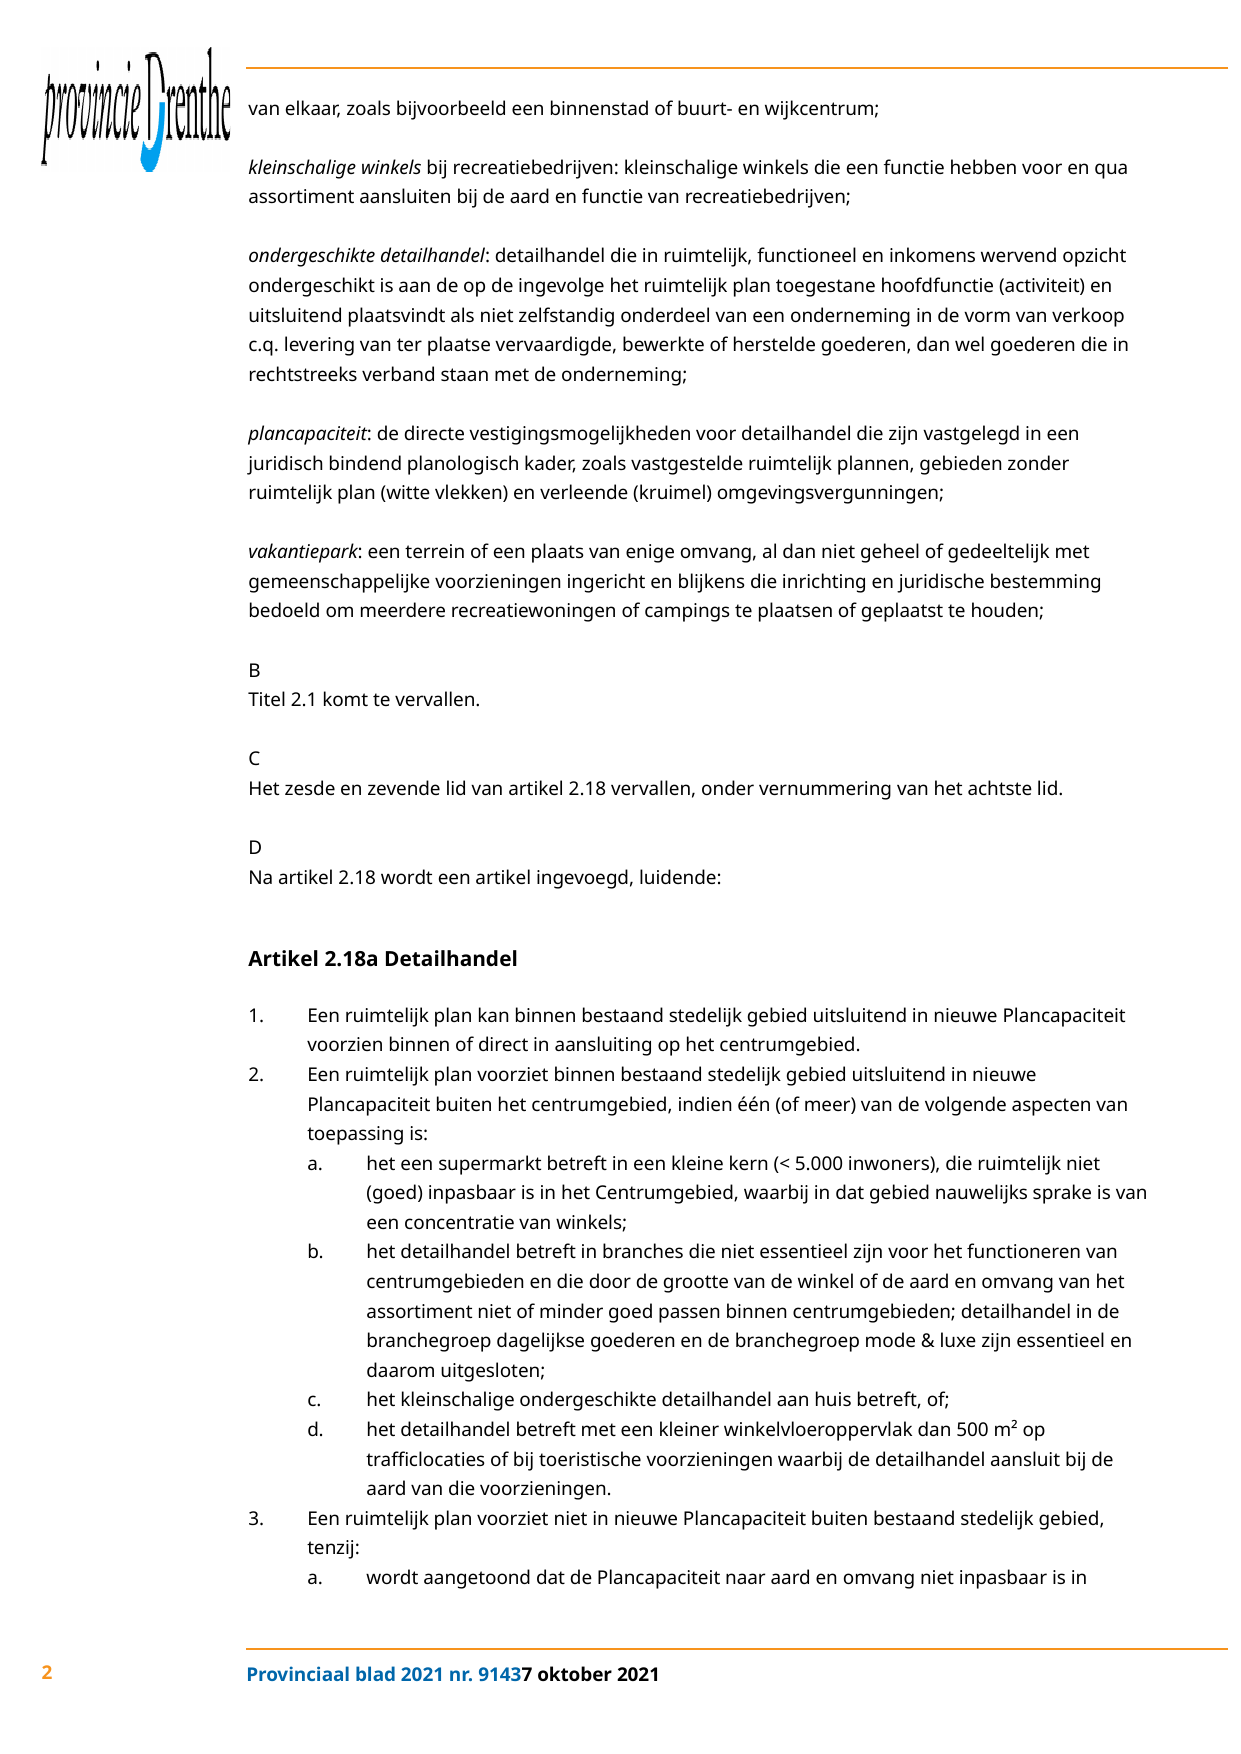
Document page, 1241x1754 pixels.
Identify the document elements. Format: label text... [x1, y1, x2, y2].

text van elkaar, zoals bijvoorbeeld een binnenstad of buurt- en wijkcentrum; [248, 95, 1152, 121]
list Een ruimtelijk plan voorziet binnen bestaand stedelijk gebied uitsluitend in nieuwe Plancapaciteit buiten het centrumgebied, indien één (of meer) van de volgende aspecten van toepassing is: [248, 1061, 1152, 1146]
text kleinschalige winkels bij recreatiebedrijven: kleinschalige winkels die een functie hebben voor en qua assortiment aansluiten bij de aard en functie van recreatiebedrijven; [248, 154, 1152, 209]
text Artikel 2.18a Detailhandel [248, 944, 1152, 972]
picture [41, 47, 231, 172]
text B [248, 657, 1152, 683]
text Het zesde en zevende lid van artikel 2.18 vervallen, onder vernummering van het achtste lid. [248, 775, 1152, 801]
text plancapaciteit: de directe vestigingsmogelijkheden voor detailhandel die zijn vastgelegd in een juridisch bindend planologisch kader, zoals vastgestelde ruimtelijk plannen, gebieden zonder ruimtelijk plan (witte vlekken) en verleende (kruimel) omgevingsvergunningen; [248, 420, 1152, 505]
text ondergeschikte detailhandel: detailhandel die in ruimtelijk, functioneel en inkomens wervend opzicht ondergeschikt is aan de op de ingevolge het ruimtelijk plan toegestane hoofdfunctie (activiteit) en uitsluitend plaatsvindt als niet zelfstandig onderdeel van een onderneming in de vorm van verkoop c.q. levering van ter plaatse vervaardigde, bewerkte of herstelde goederen, dan wel goederen die in rechtstreeks verband staan met de onderneming; [248, 243, 1152, 387]
list het kleinschalige ondergeschikte detailhandel aan huis betreft, of; [307, 1387, 1152, 1412]
list Een ruimtelijk plan kan binnen bestaand stedelijk gebied uitsluitend in nieuwe Plancapaciteit voorzien binnen of direct in aansluiting op het centrumgebied. [248, 1002, 1152, 1057]
list Een ruimtelijk plan voorziet niet in nieuwe Plancapaciteit buiten bestaand stedelijk gebied, tenzij: [248, 1505, 1152, 1560]
list het detailhandel betreft in branches die niet essentieel zijn voor het functioneren van centrumgebieden en die door de grootte van de winkel of de aard en omvang van het assortiment niet of minder goed passen binnen centrumgebieden; detailhandel in de branchegroep dagelijkse goederen en de branchegroep mode & luxe zijn essentieel en daarom uitgesloten; [307, 1239, 1152, 1383]
list wordt aangetoond dat de Plancapaciteit naar aard en omvang niet inpasbaar is in [307, 1564, 1152, 1590]
text Na artikel 2.18 wordt een artikel ingevoegd, luidende: [248, 864, 1152, 890]
text vakantiepark: een terrein of een plaats van enige omvang, al dan niet geheel of gedeeltelijk met gemeenschappelijke voorzieningen ingericht en blijkens die inrichting en juridische bestemming bedoeld om meerdere recreatiewoningen of campings te plaatsen of geplaatst te houden; [248, 538, 1152, 623]
list het een supermarkt betreft in een kleine kern (< 5.000 inwoners), die ruimtelijk niet (goed) inpasbaar is in het Centrumgebied, waarbij in dat gebied nauwelijks sprake is van een concentratie van winkels; [307, 1150, 1152, 1235]
text C [248, 746, 1152, 771]
list het detailhandel betreft met een kleiner winkelvloeroppervlak dan 500 m² op trafficlocaties of bij toeristische voorzieningen waarbij de detailhandel aansluit bij de aard van die voorzieningen. [307, 1416, 1152, 1501]
text D [248, 834, 1152, 860]
text Titel 2.1 komt te vervallen. [248, 686, 1152, 712]
